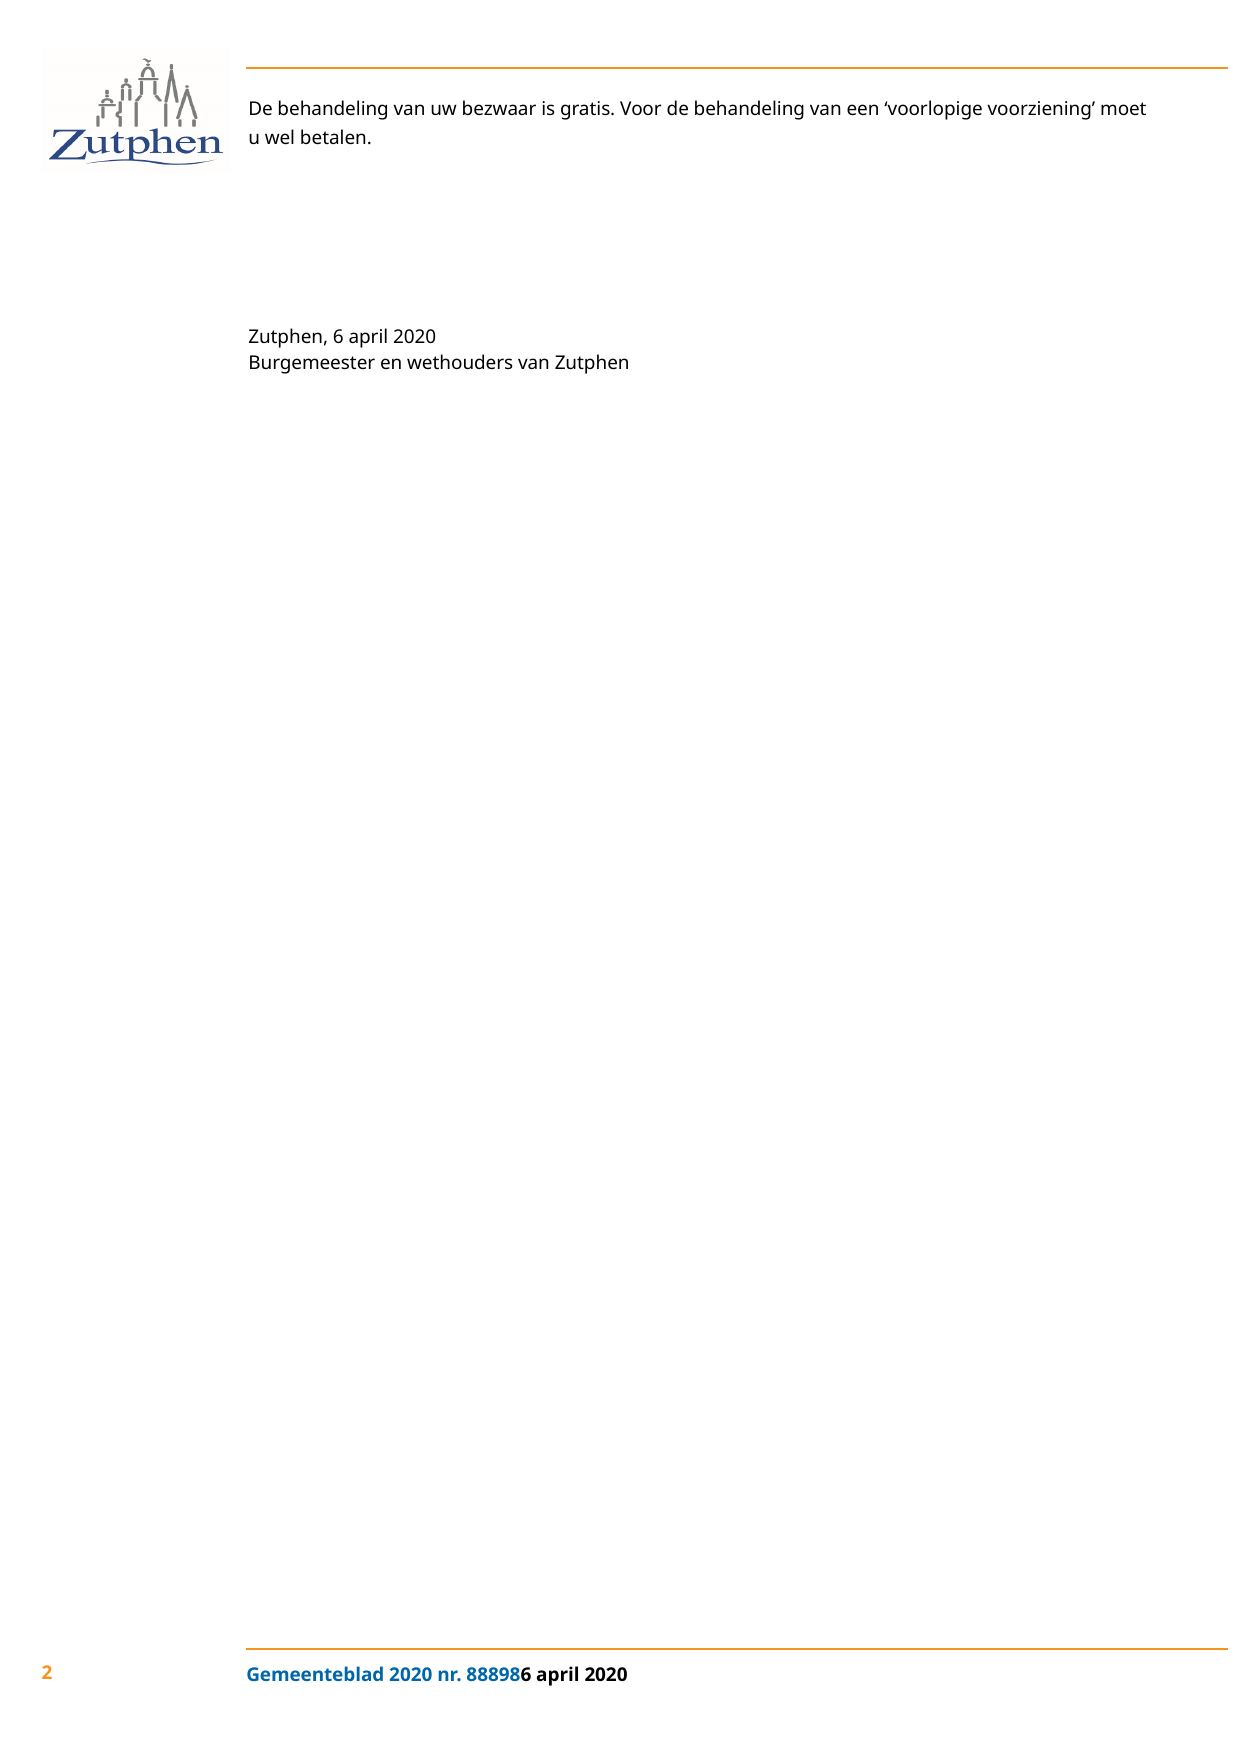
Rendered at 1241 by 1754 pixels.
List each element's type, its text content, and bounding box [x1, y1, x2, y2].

picture [41, 47, 231, 172]
text Zutphen, 6 april 2020 [248, 323, 1152, 349]
text De behandeling van uw bezwaar is gratis. Voor de behandeling van een ‘voorlopige voorziening’ moet u wel betalen. [248, 95, 1152, 150]
text Burgemeester en wethouders van Zutphen [248, 349, 1152, 375]
